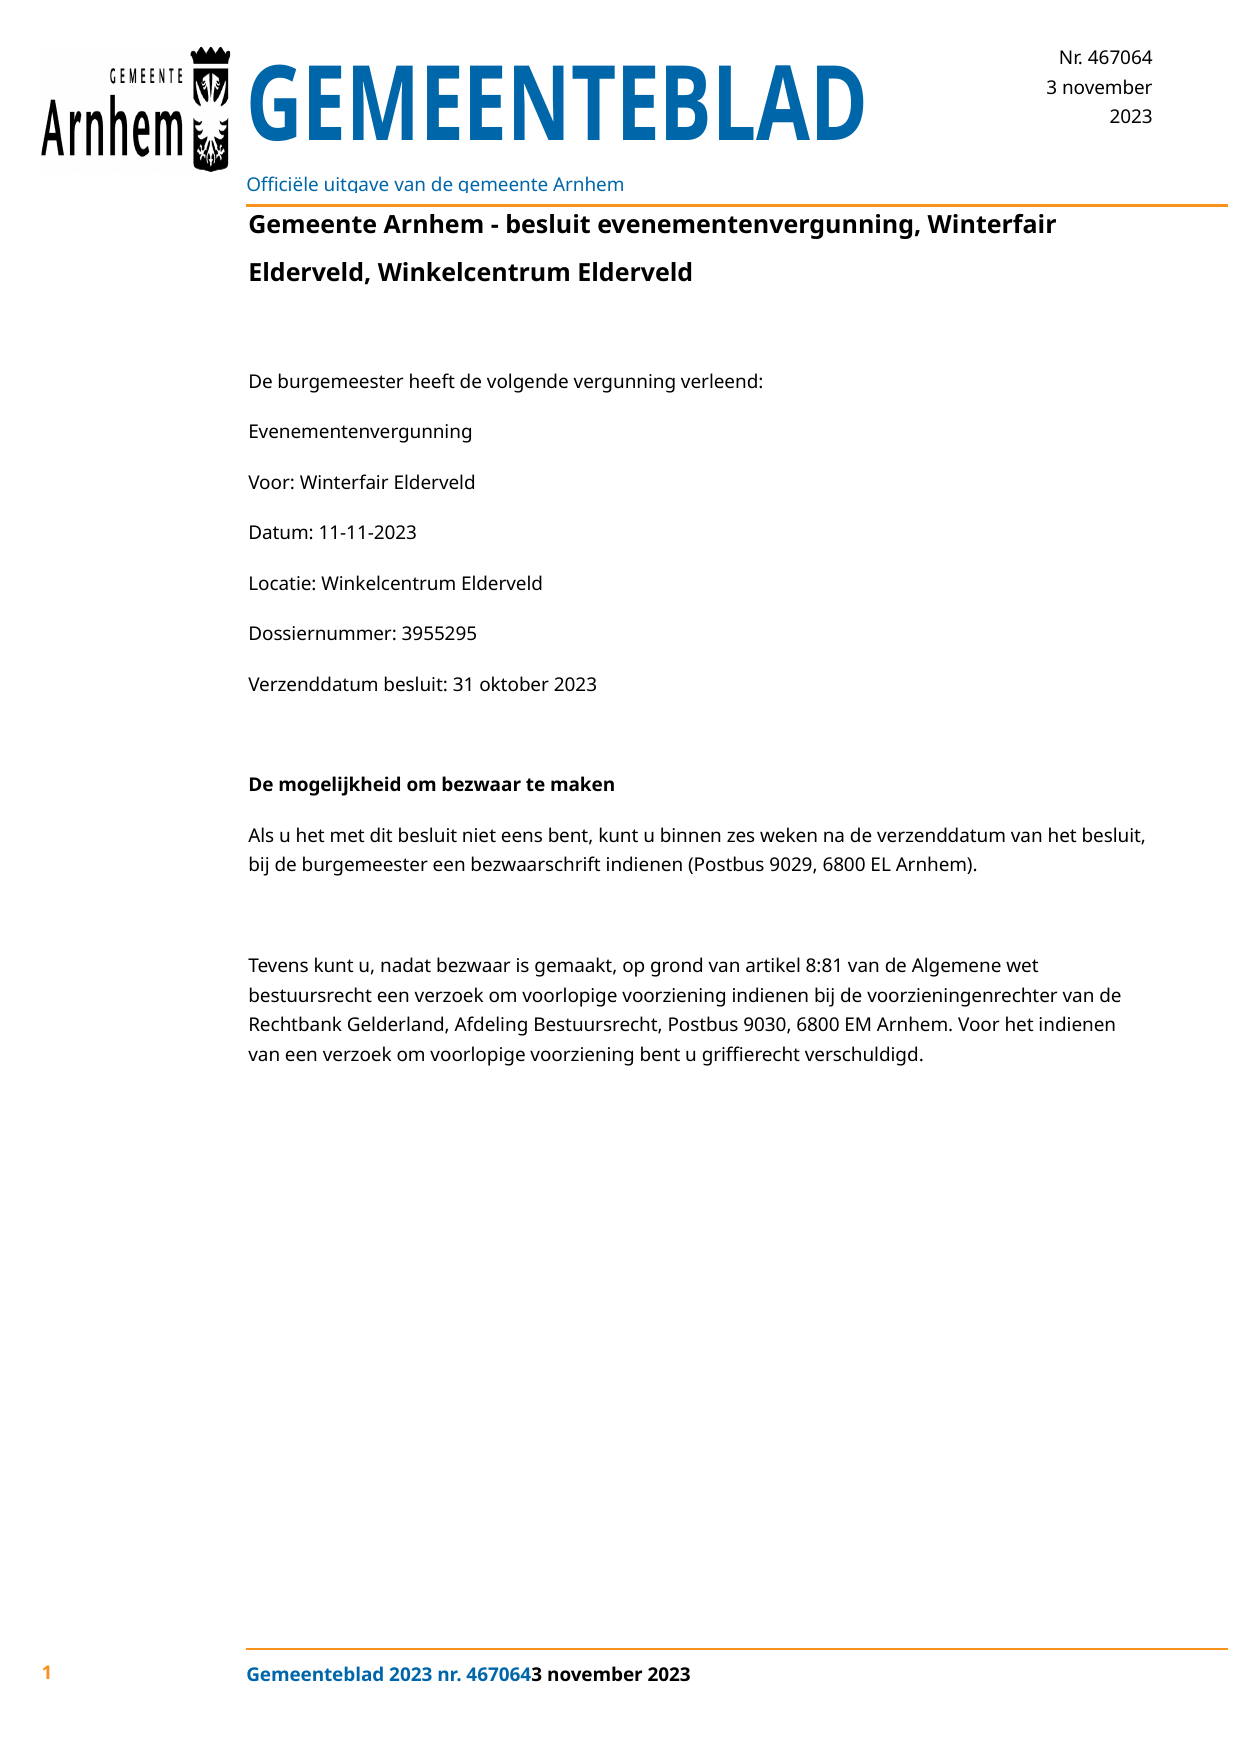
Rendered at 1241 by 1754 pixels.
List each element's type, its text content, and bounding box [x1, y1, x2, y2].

text Locatie: Winkelcentrum Elderveld [248, 570, 1152, 596]
text Evenementenvergunning [248, 419, 1152, 444]
text Voor: Winterfair Elderveld [248, 469, 1152, 495]
text Verzenddatum besluit: 31 oktober 2023 [248, 671, 1152, 697]
text Tevens kunt u, nadat bezwaar is gemaakt, op grond van artikel 8:81 van de Algemene wet bestuursrecht een verzoek om voorlopige voorziening indienen bij de voorzieningenrechter van de Rechtbank Gelderland, Afdeling Bestuursrecht, Postbus 9030, 6800 EM Arnhem. Voor het indienen van een verzoek om voorlopige voorziening bent u griffierecht verschuldigd. [248, 952, 1152, 1067]
picture [41, 47, 231, 172]
text Dossiernummer: 3955295 [248, 620, 1152, 646]
text De burgemeester heeft de volgende vergunning verleend: [248, 368, 1152, 394]
text Datum: 11-11-2023 [248, 519, 1152, 545]
text Gemeente Arnhem - besluit evenementenvergunning, Winterfair Elderveld, Winkelcentrum Elderveld [248, 207, 1152, 288]
text Als u het met dit besluit niet eens bent, kunt u binnen zes weken na de verzenddatum van het besluit, bij de burgemeester een bezwaarschrift indienen (Postbus 9029, 6800 EL Arnhem). [248, 822, 1152, 877]
text De mogelijkheid om bezwaar te maken [248, 772, 1152, 797]
